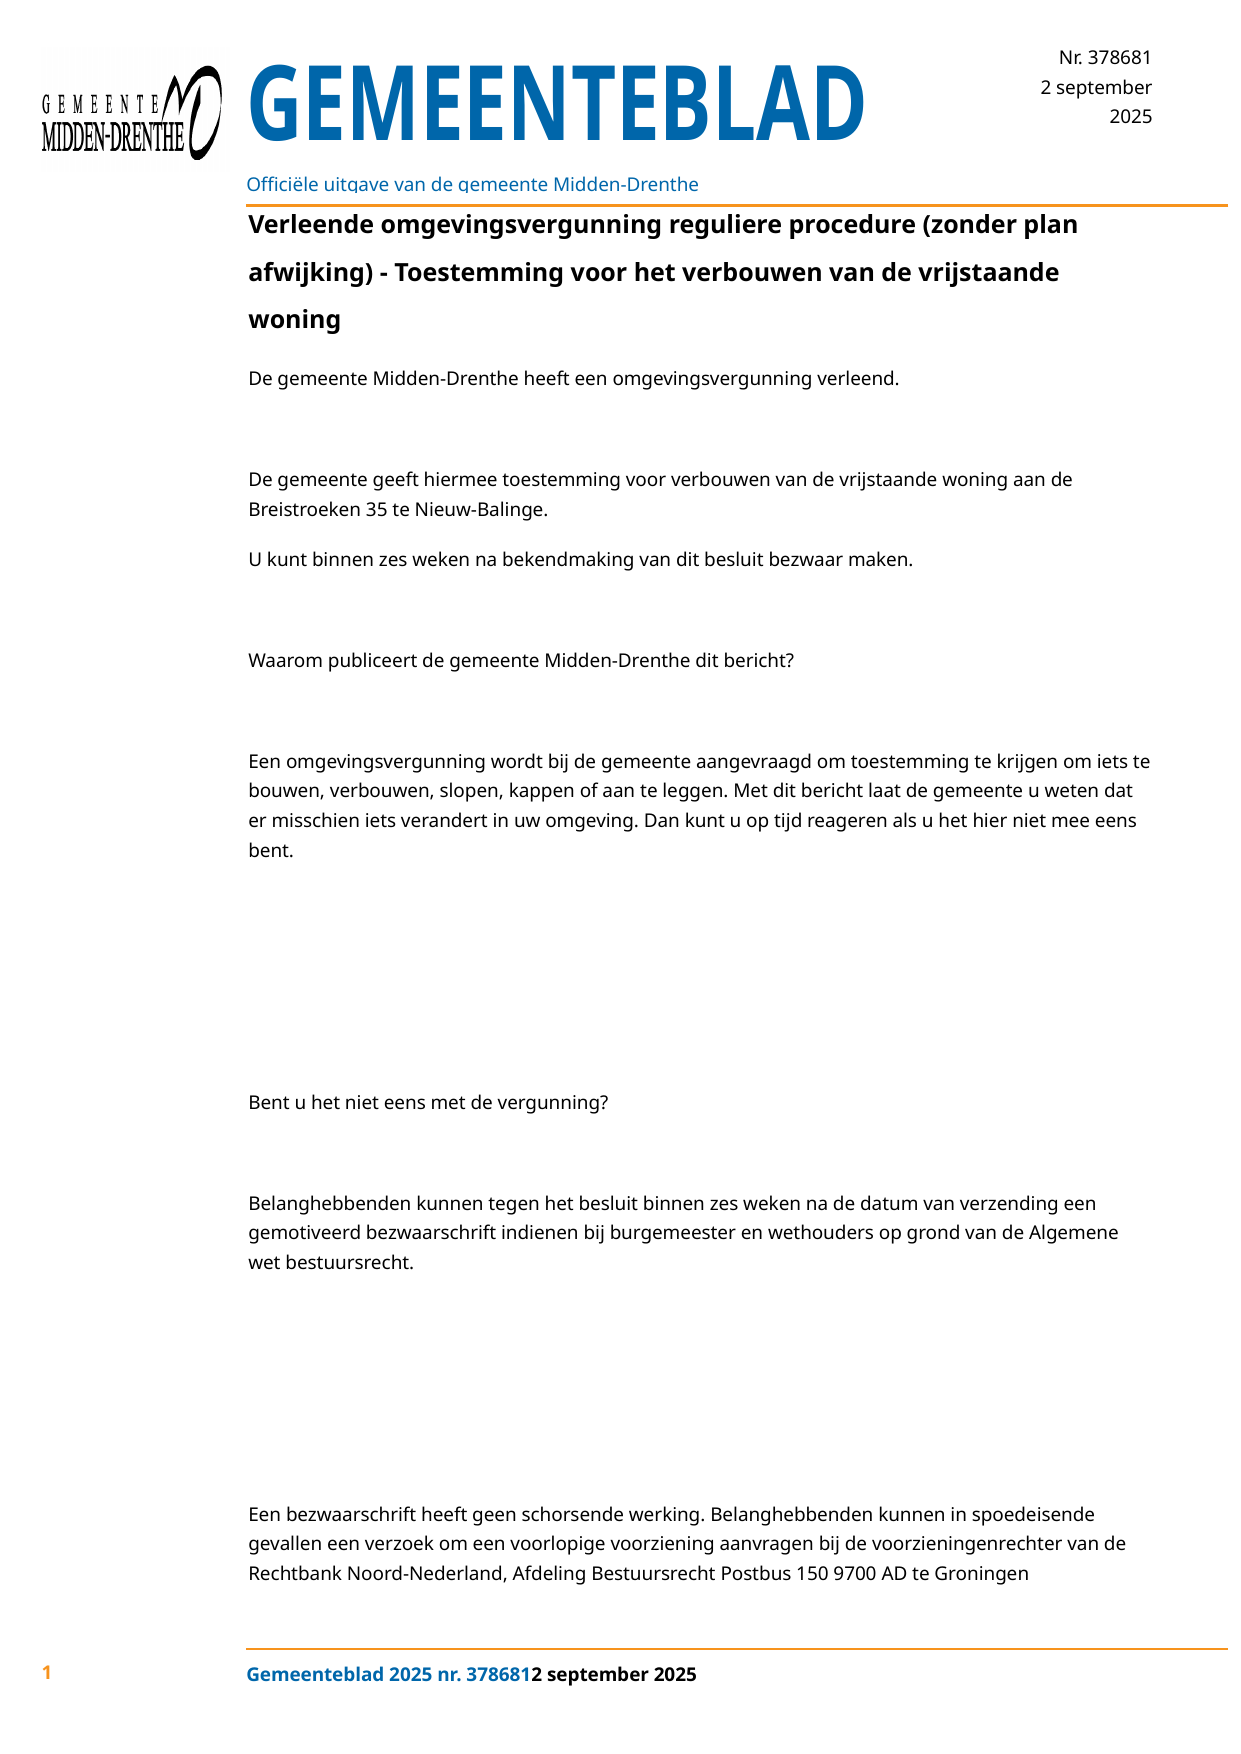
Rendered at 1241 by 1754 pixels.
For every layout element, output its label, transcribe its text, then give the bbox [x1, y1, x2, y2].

text Waarom publiceert de gemeente Midden-Drenthe dit bericht? [248, 647, 1152, 673]
picture [41, 47, 231, 172]
text De gemeente Midden-Drenthe heeft een omgevingsvergunning verleend. [248, 366, 1152, 391]
text Belanghebbenden kunnen tegen het besluit binnen zes weken na de datum van verzending een gemotiveerd bezwaarschrift indienen bij burgemeester en wethouders op grond van de Algemene wet bestuursrecht. [248, 1190, 1152, 1274]
text Een bezwaarschrift heeft geen schorsende werking. Belanghebbenden kunnen in spoedeisende gevallen een verzoek om een voorlopige voorziening aanvragen bij de voorzieningenrechter van de Rechtbank Noord-Nederland, Afdeling Bestuursrecht Postbus 150 9700 AD te Groningen [248, 1501, 1152, 1586]
text U kunt binnen zes weken na bekendmaking van dit besluit bezwaar maken. [248, 546, 1152, 572]
text Verleende omgevingsvergunning reguliere procedure (zonder plan afwijking) - Toestemming voor het verbouwen van de vrijstaande woning [248, 207, 1152, 336]
text Een omgevingsvergunning wordt bij de gemeente aangevraagd om toestemming te krijgen om iets te bouwen, verbouwen, slopen, kappen of aan te leggen. Met dit bericht laat de gemeente u weten dat er misschien iets verandert in uw omgeving. Dan kunt u op tijd reageren als u het hier niet mee eens bent. [248, 748, 1152, 862]
text De gemeente geeft hiermee toestemming voor verbouwen van de vrijstaande woning aan de Breistroeken 35 te Nieuw-Balinge. [248, 466, 1152, 522]
text Bent u het niet eens met de vergunning? [248, 1089, 1152, 1114]
